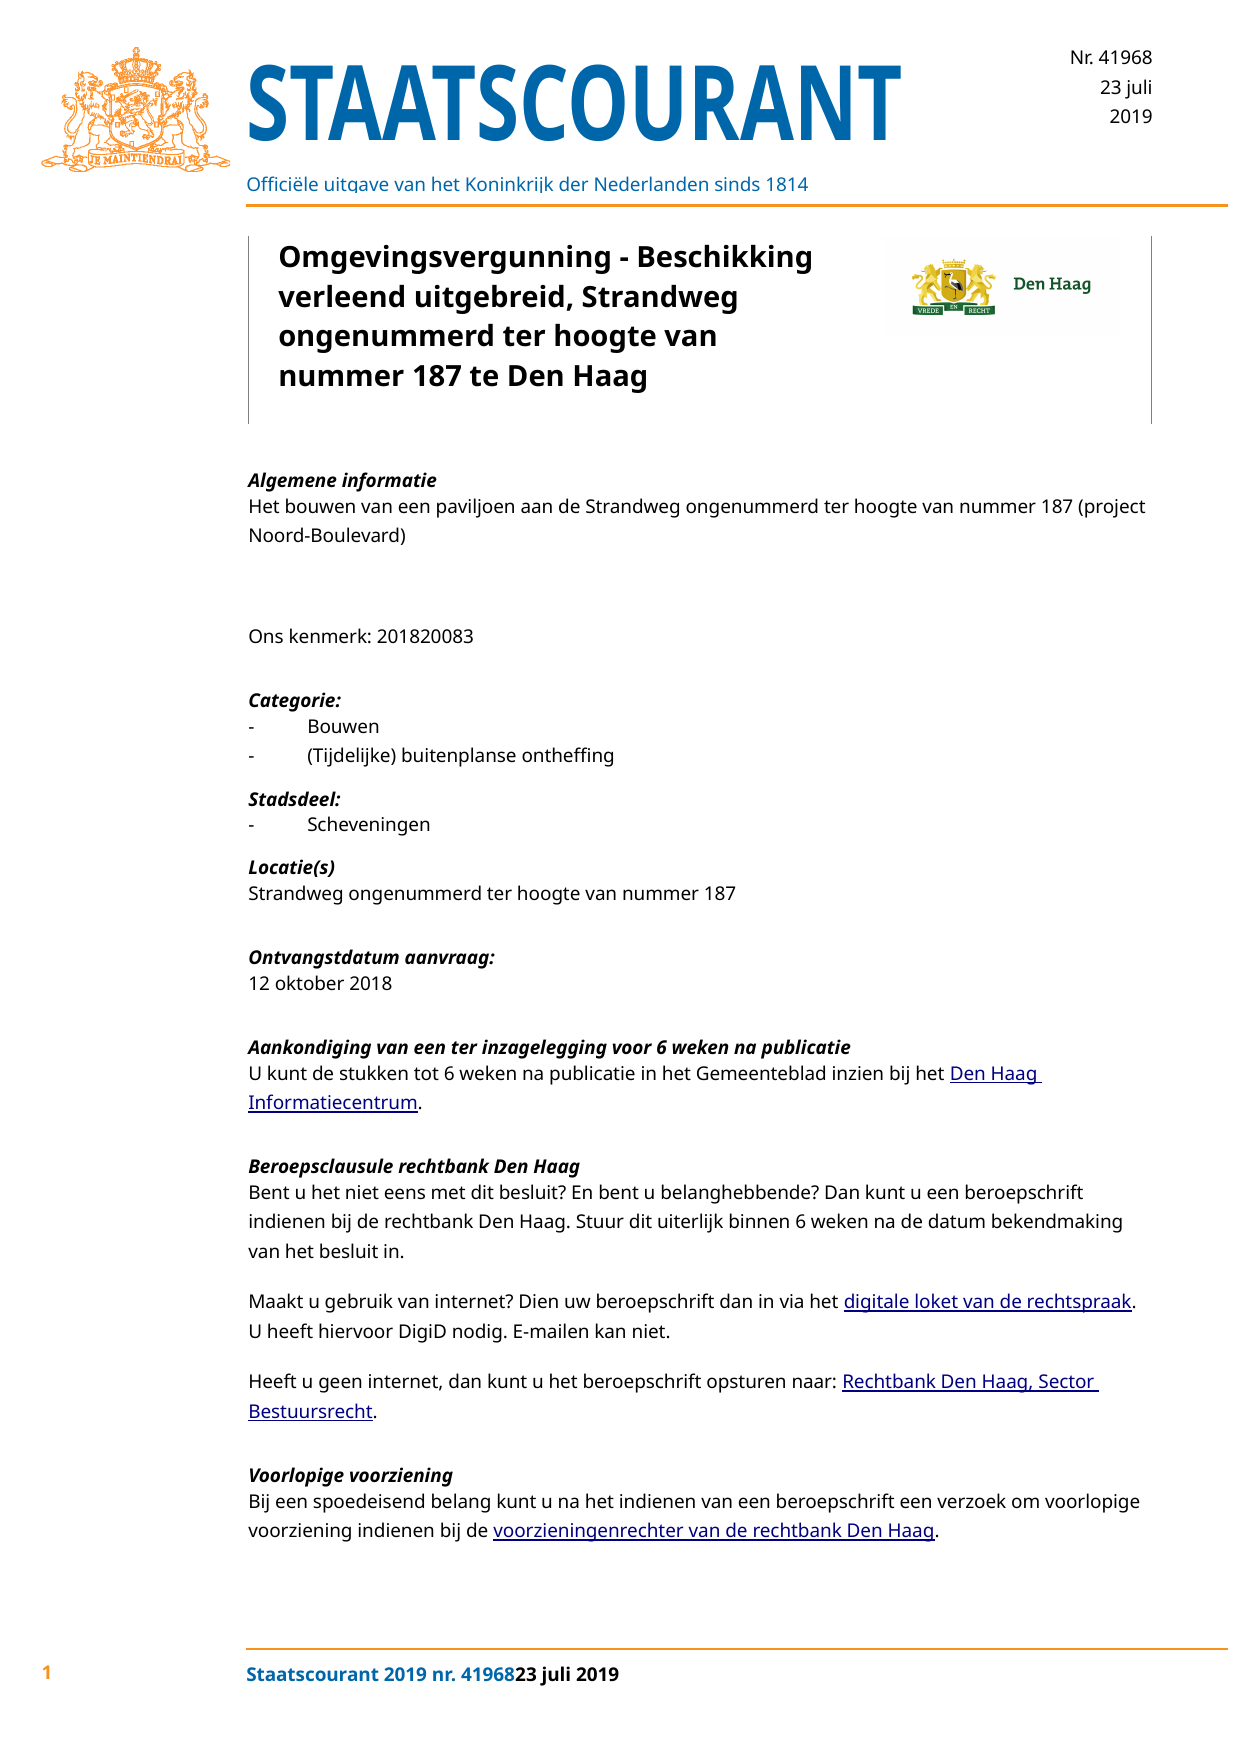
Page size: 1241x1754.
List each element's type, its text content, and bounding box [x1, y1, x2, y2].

text Strandweg ongenummerd ter hoogte van nummer 187 [248, 880, 1152, 906]
text Heeft u geen internet, dan kunt u het beroepschrift opsturen naar: Rechtbank Den Haag, Sector Bestuursrecht. [248, 1368, 1152, 1424]
text Locatie(s) [248, 854, 1152, 880]
text Algemene informatie [248, 467, 1152, 493]
text Ons kenmerk: 201820083 [248, 623, 1152, 649]
text Categorie: [248, 687, 1152, 713]
table_header [850, 236, 1151, 424]
table_header Omgevingsvergunning - Beschikking verleend uitgebreid, Strandweg ongenummerd ter hoogte van nummer 187 te Den Haag [249, 236, 850, 424]
text Ontvangstdatum aanvraag: [248, 944, 1152, 970]
text Stadsdeel: [248, 786, 1152, 811]
text Aankondiging van een ter inzagelegging voor 6 weken na publicatie [248, 1034, 1152, 1060]
text Bij een spoedeisend belang kunt u na het indienen van een beroepschrift een verzoek om voorlopige voorziening indienen bij de voorzieningenrechter van de rechtbank Den Haag. [248, 1488, 1152, 1543]
text Beroepsclausule rechtbank Den Haag [248, 1153, 1152, 1179]
picture [41, 47, 231, 172]
text Bent u het niet eens met dit besluit? En bent u belanghebbende? Dan kunt u een beroepschrift indienen bij de rechtbank Den Haag. Stuur dit uiterlijk binnen 6 weken na de datum bekendmaking van het besluit in. [248, 1179, 1152, 1264]
text Maakt u gebruik van internet? Dien uw beroepschrift dan in via het digitale loket van de rechtspraak. U heeft hiervoor DigiD nodig. E-mailen kan niet. [248, 1288, 1152, 1344]
text Voorlopige voorziening [248, 1462, 1152, 1488]
list (Tijdelijke) buitenplanse ontheffing [248, 743, 1152, 768]
list Scheveningen [248, 811, 1152, 837]
text 12 oktober 2018 [248, 970, 1152, 996]
picture [882, 236, 1119, 336]
list Bouwen [248, 713, 1152, 739]
text Het bouwen van een paviljoen aan de Strandweg ongenummerd ter hoogte van nummer 187 (project Noord-Boulevard) [248, 493, 1152, 548]
text U kunt de stukken tot 6 weken na publicatie in het Gemeenteblad inzien bij het Den Haag Informatiecentrum. [248, 1060, 1152, 1115]
